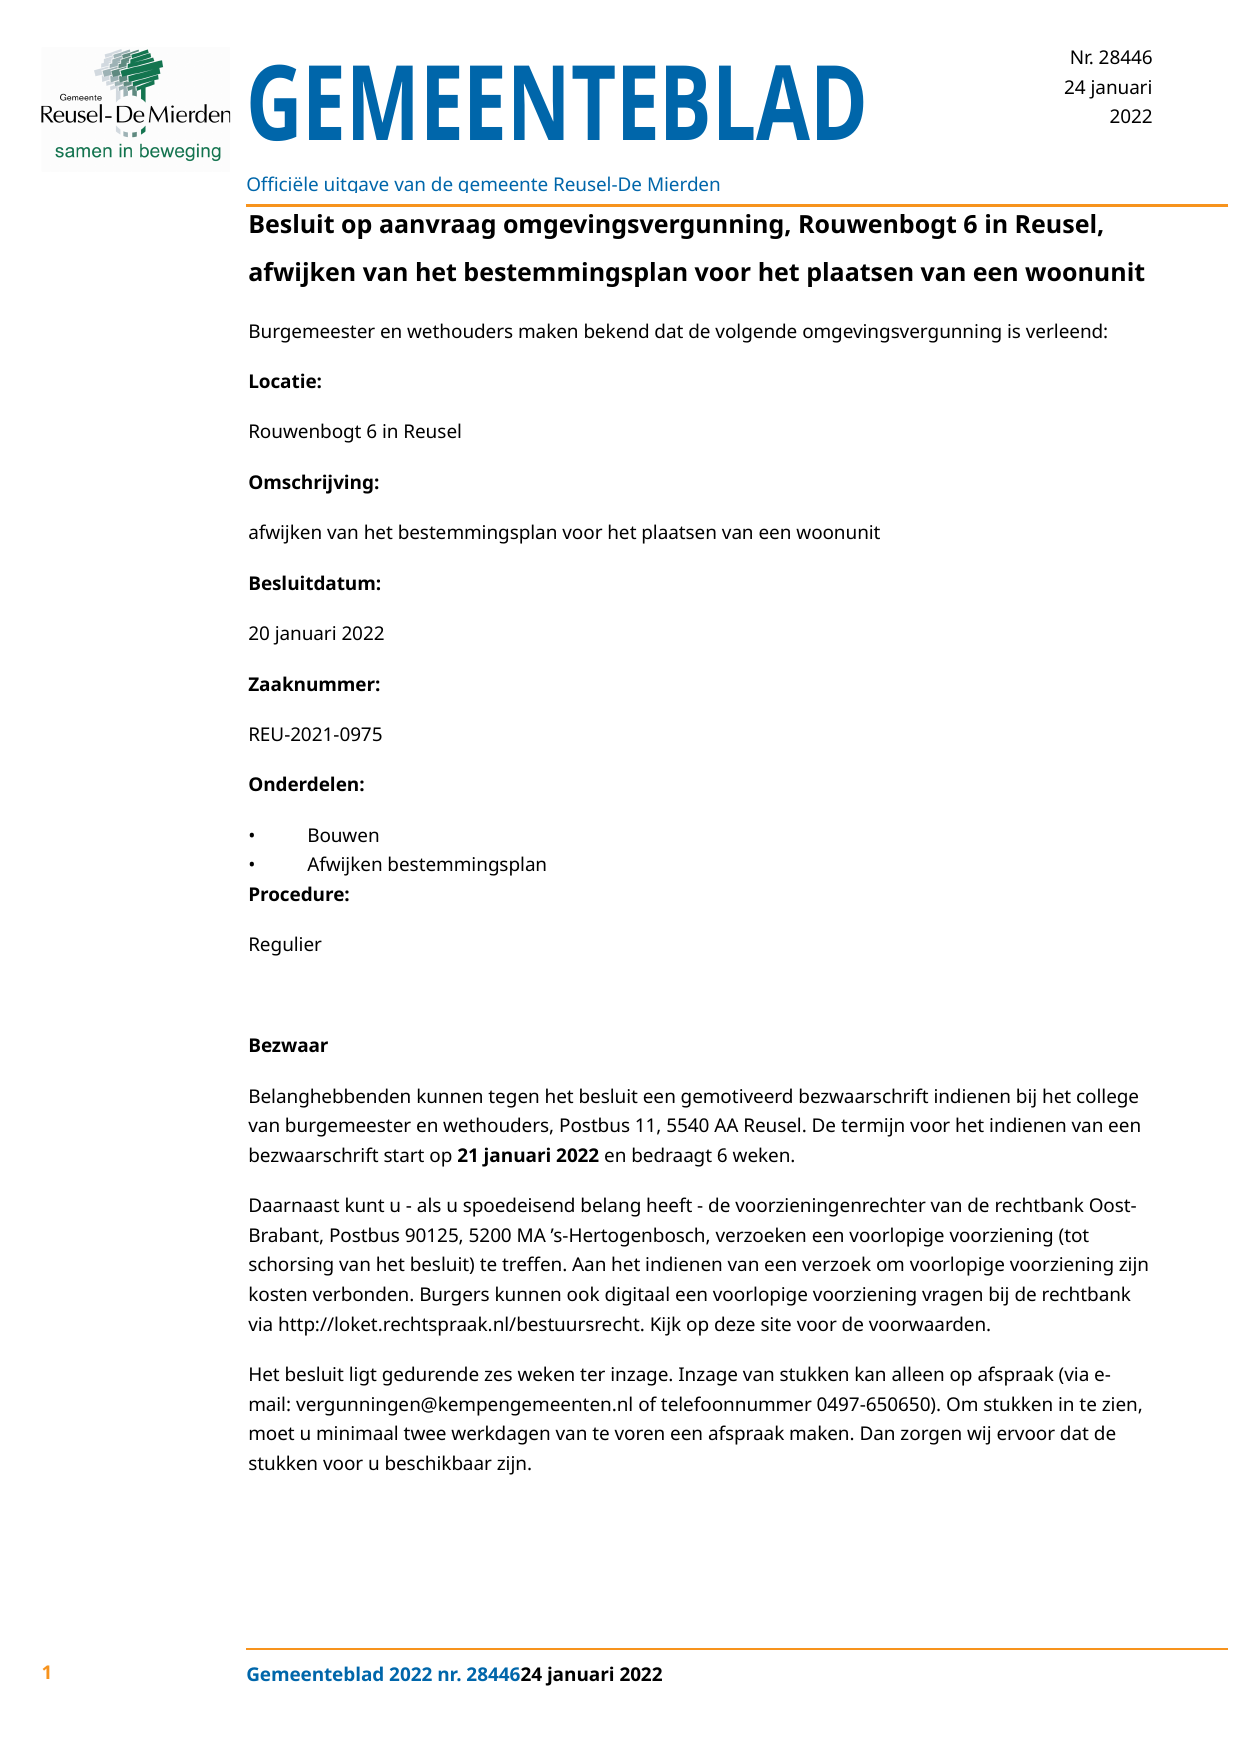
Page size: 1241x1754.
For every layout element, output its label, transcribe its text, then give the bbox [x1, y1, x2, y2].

list Afwijken bestemmingsplan [248, 852, 1152, 877]
list Bouwen [248, 822, 1152, 848]
text Besluit op aanvraag omgevingsvergunning, Rouwenbogt 6 in Reusel, afwijken van het bestemmingsplan voor het plaatsen van een woonunit [248, 207, 1152, 288]
text Onderdelen: [248, 772, 1152, 797]
text Daarnaast kunt u - als u spoedeisend belang heeft - de voorzieningenrechter van de rechtbank Oost-Brabant, Postbus 90125, 5200 MA ’s-Hertogenbosch, verzoeken een voorlopige voorziening (tot schorsing van het besluit) te treffen. Aan het indienen van een verzoek om voorlopige voorziening zijn kosten verbonden. Burgers kunnen ook digitaal een voorlopige voorziening vragen bij de rechtbank via http://loket.rechtspraak.nl/bestuursrecht. Kijk op deze site voor de voorwaarden. [248, 1192, 1152, 1337]
text Burgemeester en wethouders maken bekend dat de volgende omgevingsvergunning is verleend: [248, 318, 1152, 344]
text 20 januari 2022 [248, 620, 1152, 646]
text Besluitdatum: [248, 570, 1152, 596]
text Regulier [248, 932, 1152, 957]
picture [41, 47, 231, 172]
text Omschrijving: [248, 469, 1152, 495]
text Bezwaar [248, 1032, 1152, 1058]
text afwijken van het bestemmingsplan voor het plaatsen van een woonunit [248, 519, 1152, 545]
text Het besluit ligt gedurende zes weken ter inzage. Inzage van stukken kan alleen op afspraak (via e-mail: vergunningen@kempengemeenten.nl of telefoonnummer 0497-650650). Om stukken in te zien, moet u minimaal twee werkdagen van te voren een afspraak maken. Dan zorgen wij ervoor dat de stukken voor u beschikbaar zijn. [248, 1361, 1152, 1476]
text Procedure: [248, 881, 1152, 907]
text Locatie: [248, 368, 1152, 394]
text REU-2021-0975 [248, 721, 1152, 747]
text Rouwenbogt 6 in Reusel [248, 419, 1152, 444]
text Belanghebbenden kunnen tegen het besluit een gemotiveerd bezwaarschrift indienen bij het college van burgemeester en wethouders, Postbus 11, 5540 AA Reusel. De termijn voor het indienen van een bezwaarschrift start op 21 januari 2022 en bedraagt 6 weken. [248, 1083, 1152, 1168]
text Zaaknummer: [248, 671, 1152, 697]
